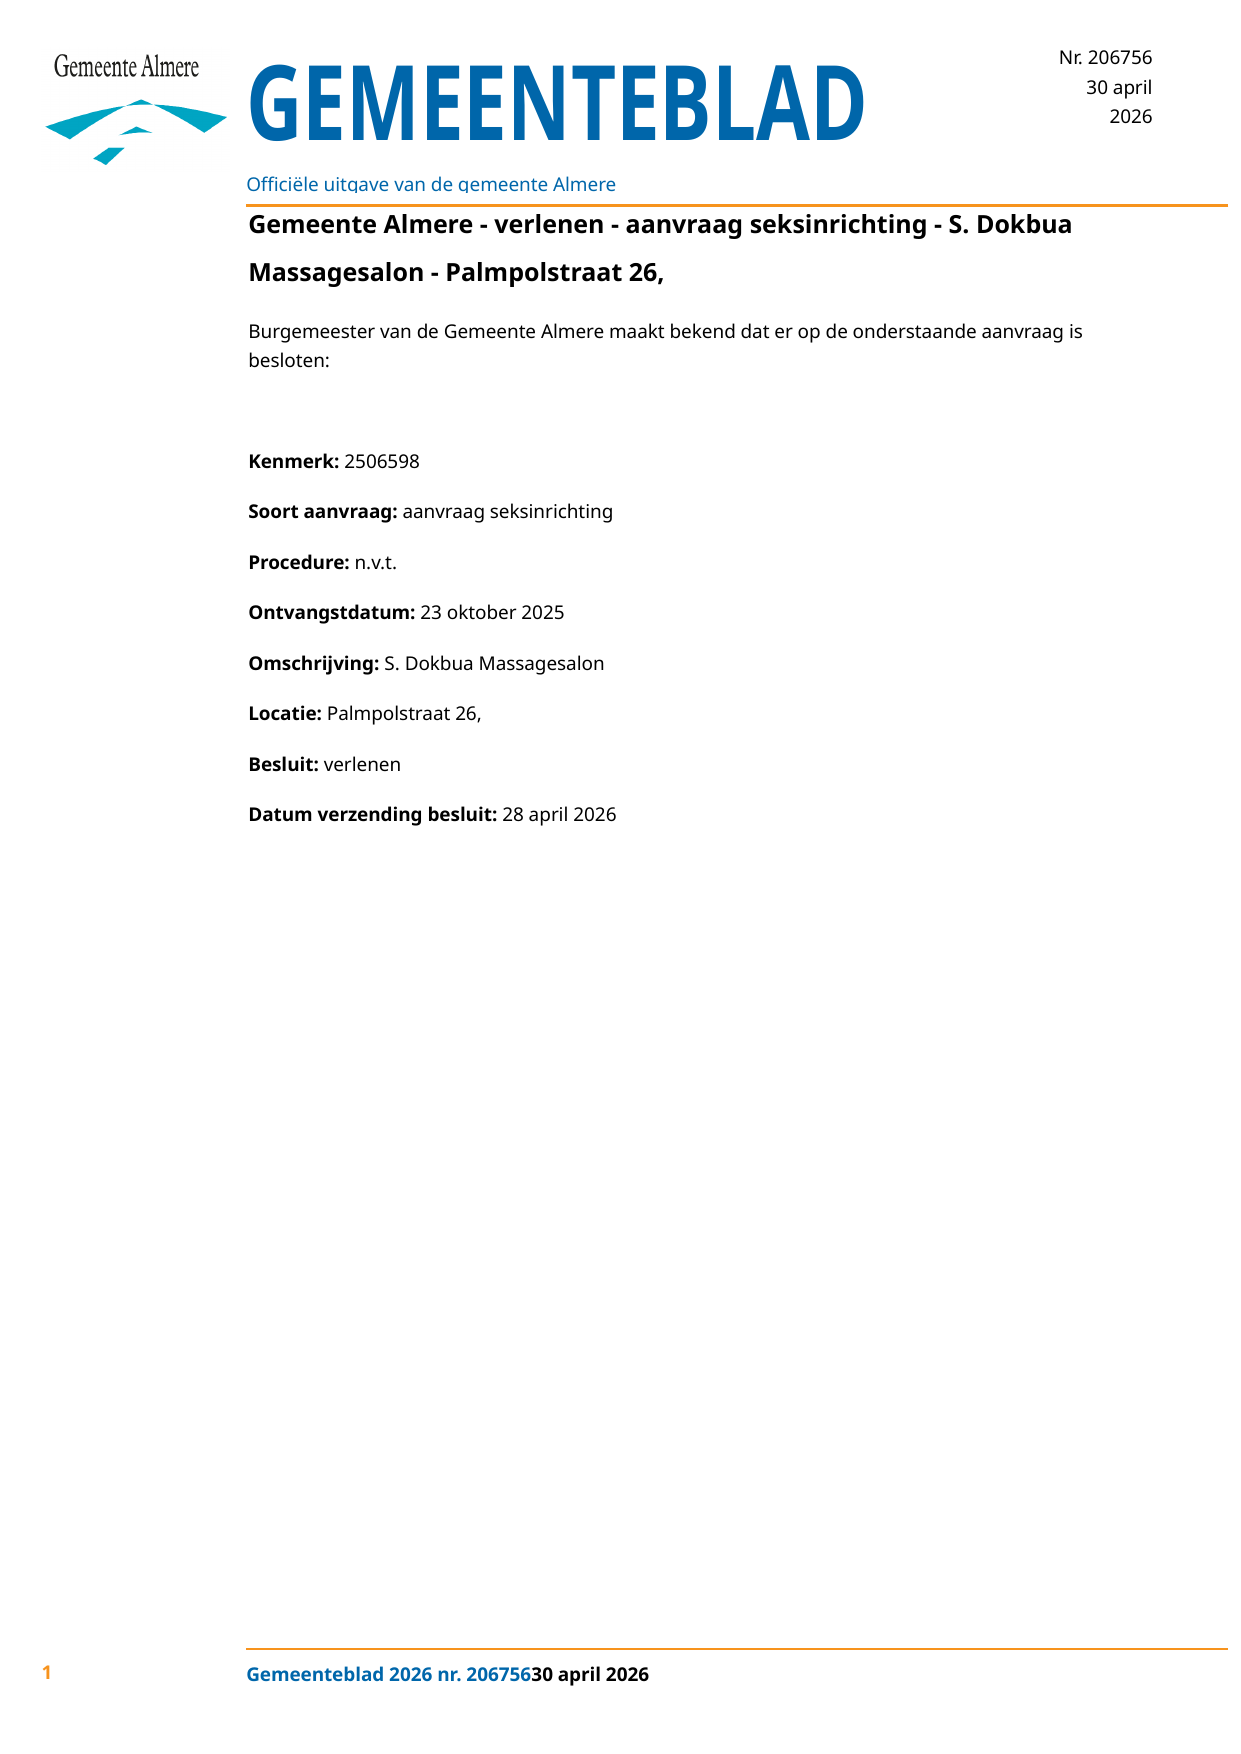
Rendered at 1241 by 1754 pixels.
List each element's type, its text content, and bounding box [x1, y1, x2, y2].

text Gemeente Almere - verlenen - aanvraag seksinrichting - S. Dokbua Massagesalon - Palmpolstraat 26, [248, 207, 1152, 288]
text Besluit: verlenen [248, 751, 1152, 777]
text Datum verzending besluit: 28 april 2026 [248, 801, 1152, 827]
text Kenmerk: 2506598 [248, 448, 1152, 474]
text Soort aanvraag: aanvraag seksinrichting [248, 499, 1152, 524]
picture [41, 47, 231, 172]
text Ontvangstdatum: 23 oktober 2025 [248, 599, 1152, 625]
text Locatie: Palmpolstraat 26, [248, 700, 1152, 726]
text Omschrijving: S. Dokbua Massagesalon [248, 650, 1152, 676]
text Procedure: n.v.t. [248, 549, 1152, 575]
text Burgemeester van de Gemeente Almere maakt bekend dat er op de onderstaande aanvraag is besloten: [248, 318, 1152, 373]
